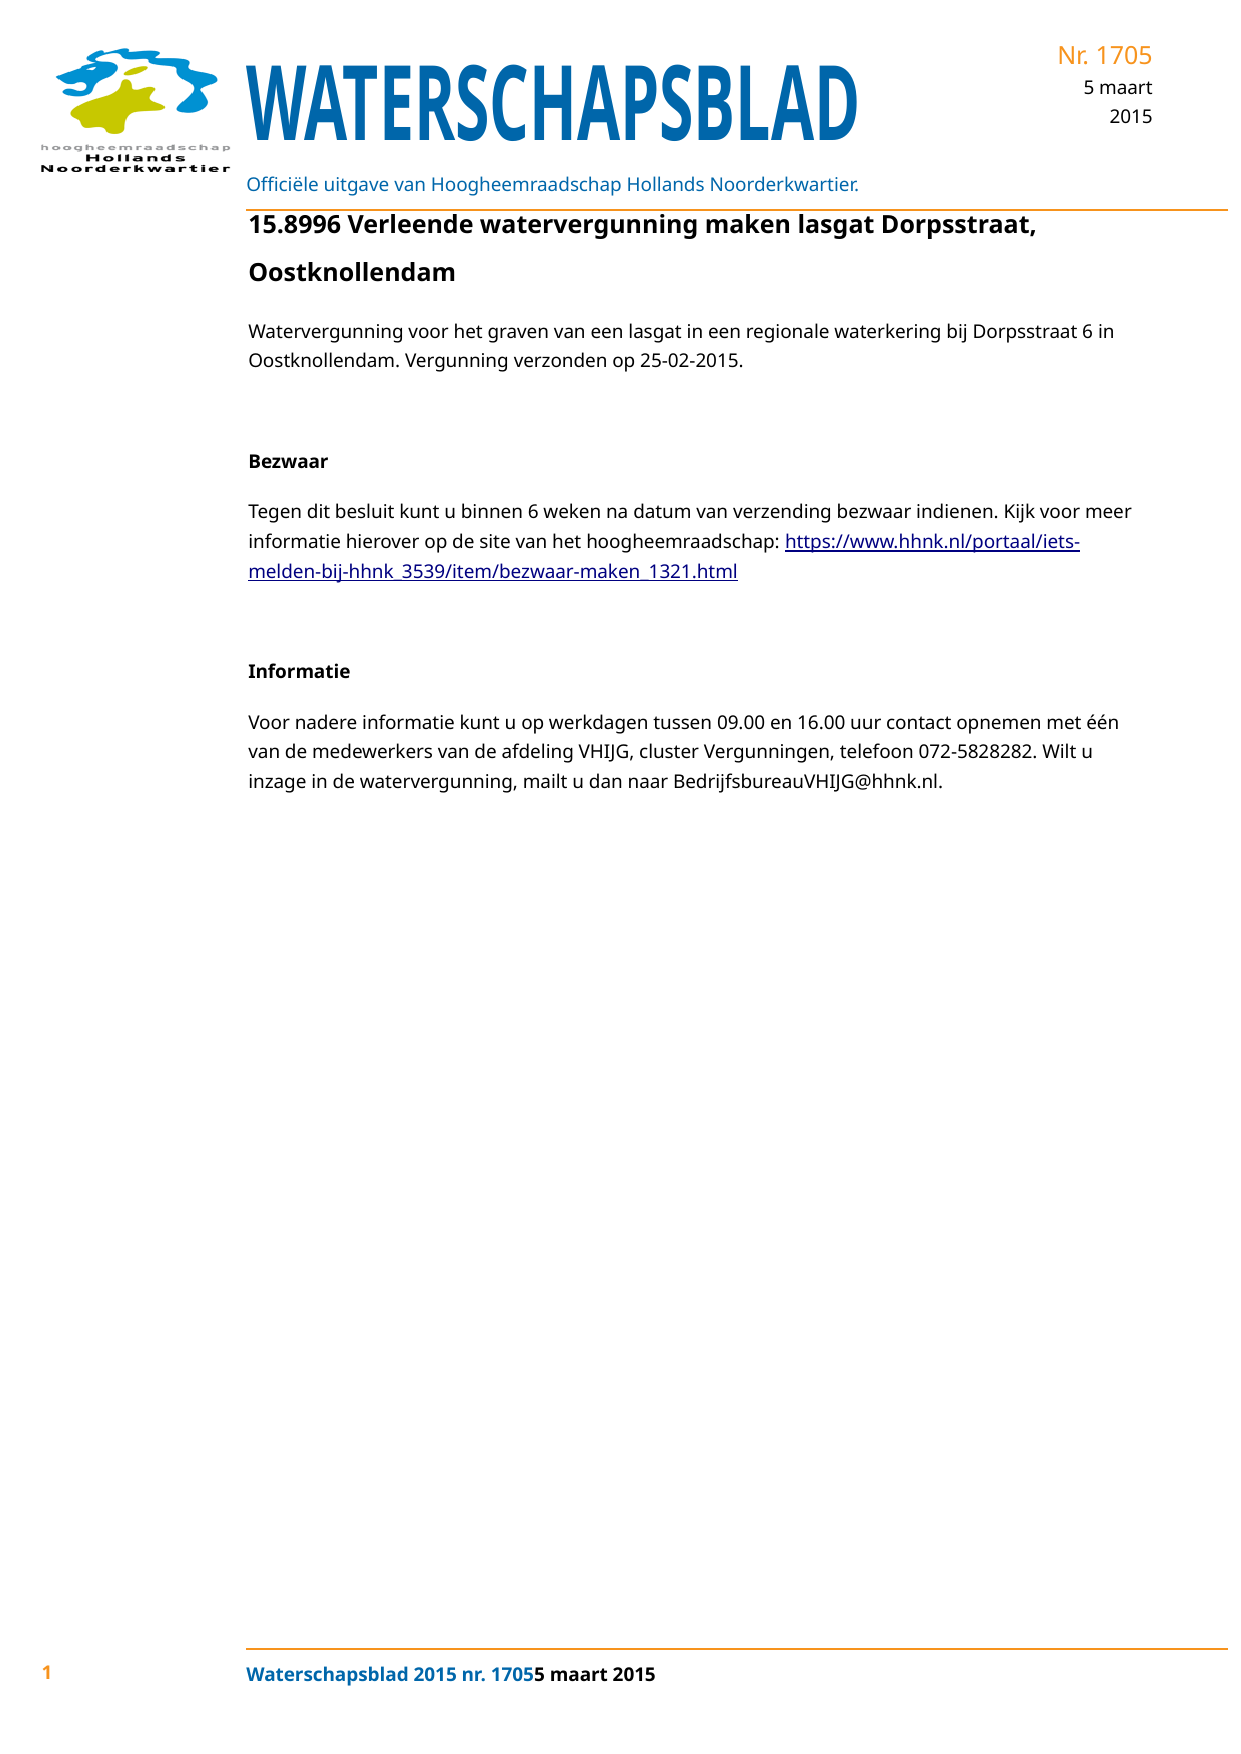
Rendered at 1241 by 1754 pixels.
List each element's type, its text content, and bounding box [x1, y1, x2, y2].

text Bezwaar [248, 448, 1152, 474]
picture [41, 47, 231, 172]
text Informatie [248, 659, 1152, 684]
text Voor nadere informatie kunt u op werkdagen tussen 09.00 en 16.00 uur contact opnemen met één van de medewerkers van de afdeling VHIJG, cluster Vergunningen, telefoon 072-5828282. Wilt u inzage in de watervergunning, mailt u dan naar BedrijfsbureauVHIJG@hhnk.nl. [248, 709, 1152, 794]
text Watervergunning voor het graven van een lasgat in een regionale waterkering bij Dorpsstraat 6 in Oostknollendam. Vergunning verzonden op 25-02-2015. [248, 318, 1152, 373]
text 15.8996 Verleende watervergunning maken lasgat Dorpsstraat, Oostknollendam [248, 211, 1152, 288]
text Tegen dit besluit kunt u binnen 6 weken na datum van verzending bezwaar indienen. Kijk voor meer informatie hierover op de site van het hoogheemraadschap: https://www.hhnk.nl/portaal/iets-melden-bij-hhnk_3539/item/bezwaar-maken_1321.html [248, 499, 1152, 584]
